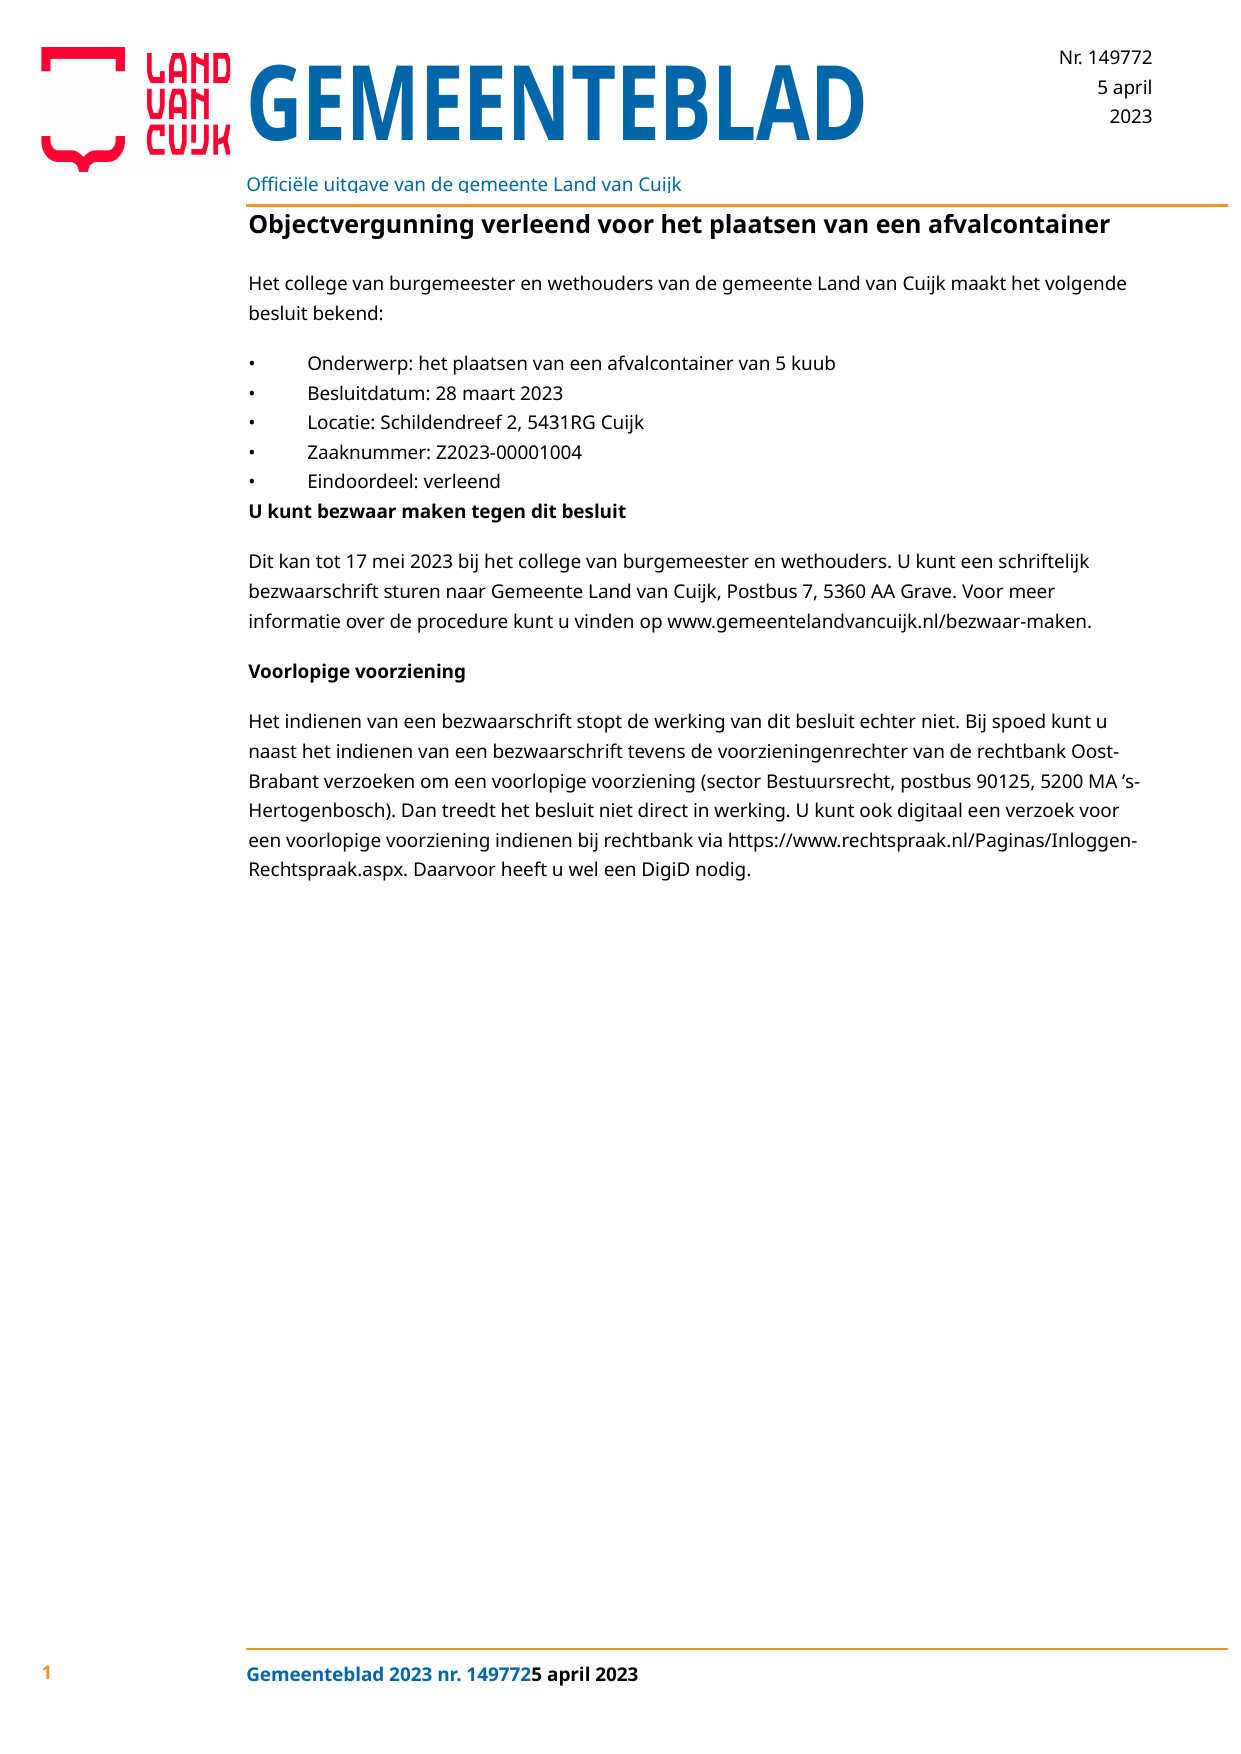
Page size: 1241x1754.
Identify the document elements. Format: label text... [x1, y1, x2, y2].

picture [41, 47, 231, 172]
list Onderwerp: het plaatsen van een afvalcontainer van 5 kuub [248, 350, 1152, 376]
text Objectvergunning verleend voor het plaatsen van een afvalcontainer [248, 207, 1152, 241]
text Het college van burgemeester en wethouders van de gemeente Land van Cuijk maakt het volgende besluit bekend: [248, 270, 1152, 326]
list Zaaknummer: Z2023-00001004 [248, 439, 1152, 465]
text Het indienen van een bezwaarschrift stopt de werking van dit besluit echter niet. Bij spoed kunt u naast het indienen van een bezwaarschrift tevens de voorzieningenrechter van de rechtbank Oost-Brabant verzoeken om een voorlopige voorziening (sector Bestuursrecht, postbus 90125, 5200 MA ’s-Hertogenbosch). Dan treedt het besluit niet direct in werking. U kunt ook digitaal een verzoek voor een voorlopige voorziening indienen bij rechtbank via https://www.rechtspraak.nl/Paginas/Inloggen-Rechtspraak.aspx. Daarvoor heeft u wel een DigiD nodig. [248, 709, 1152, 882]
text Voorlopige voorziening [248, 658, 1152, 684]
list Locatie: Schildendreef 2, 5431RG Cuijk [248, 409, 1152, 435]
list Besluitdatum: 28 maart 2023 [248, 380, 1152, 406]
text U kunt bezwaar maken tegen dit besluit [248, 498, 1152, 524]
list Eindoordeel: verleend [248, 469, 1152, 494]
text Dit kan tot 17 mei 2023 bij het college van burgemeester en wethouders. U kunt een schriftelijk bezwaarschrift sturen naar Gemeente Land van Cuijk, Postbus 7, 5360 AA Grave. Voor meer informatie over de procedure kunt u vinden op www.gemeentelandvancuijk.nl/bezwaar-maken. [248, 549, 1152, 633]
